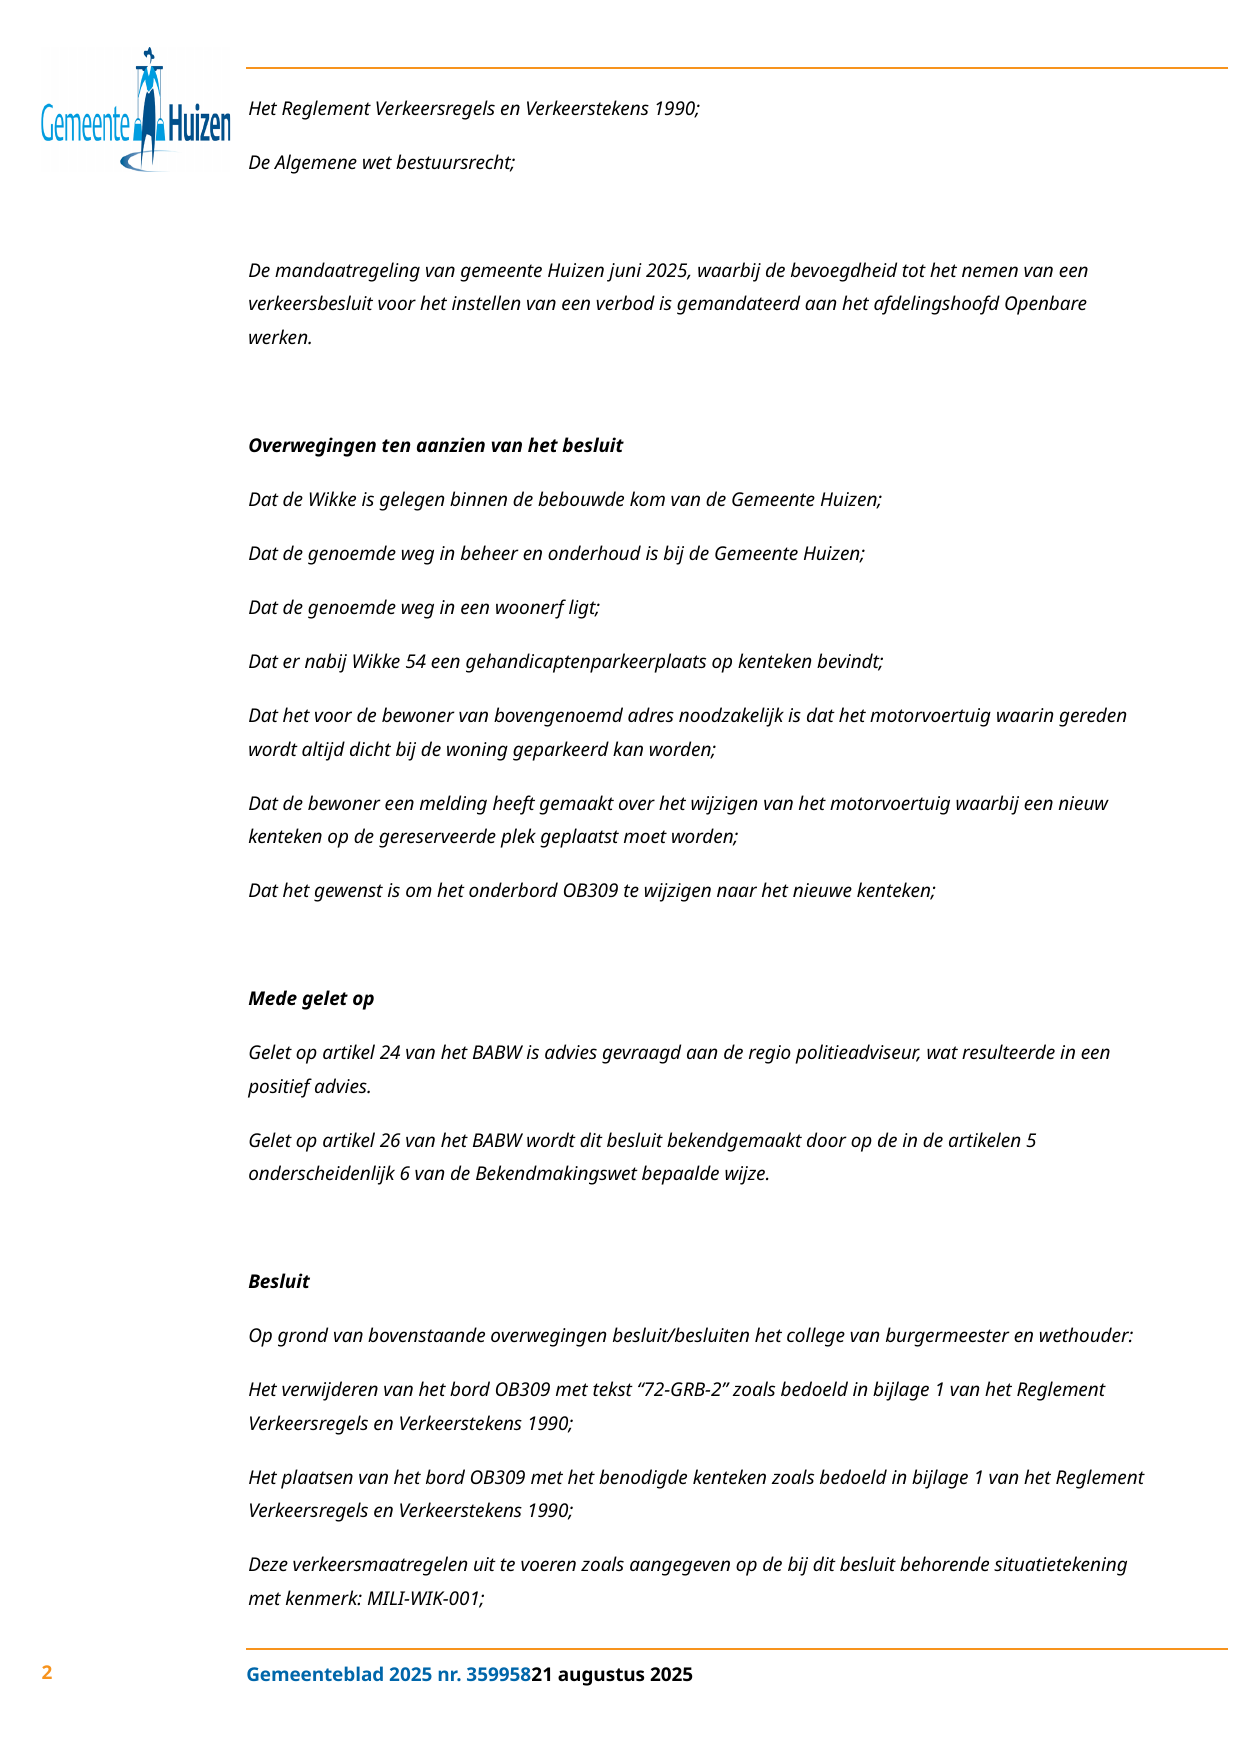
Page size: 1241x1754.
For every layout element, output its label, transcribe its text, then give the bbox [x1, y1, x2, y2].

text Besluit [248, 1268, 1152, 1294]
text Dat de Wikke is gelegen binnen de bebouwde kom van de Gemeente Huizen; [248, 486, 1152, 512]
text Dat het gewenst is om het onderbord OB309 te wijzigen naar het nieuwe kenteken; [248, 877, 1152, 903]
text Het Reglement Verkeersregels en Verkeerstekens 1990; [248, 95, 1152, 121]
text Gelet op artikel 26 van het BABW wordt dit besluit bekendgemaakt door op de in de artikelen 5 onderscheidenlijk 6 van de Bekendmakingswet bepaalde wijze. [248, 1127, 1152, 1186]
text Mede gelet op [248, 985, 1152, 1011]
text Het verwijderen van het bord OB309 met tekst “72-GRB-2” zoals bedoeld in bijlage 1 van het Reglement Verkeersregels en Verkeerstekens 1990; [248, 1377, 1152, 1436]
text Dat de bewoner een melding heeft gemaakt over het wijzigen van het motorvoertuig waarbij een nieuw kenteken op de gereserveerde plek geplaatst moet worden; [248, 790, 1152, 849]
text De Algemene wet bestuursrecht; [248, 149, 1152, 174]
picture [41, 47, 231, 172]
text Dat het voor de bewoner van bovengenoemd adres noodzakelijk is dat het motorvoertuig waarin gereden wordt altijd dicht bij de woning geparkeerd kan worden; [248, 702, 1152, 761]
text Gelet op artikel 24 van het BABW is advies gevraagd aan de regio politieadviseur, wat resulteerde in een positief advies. [248, 1039, 1152, 1099]
text Dat de genoemde weg in een woonerf ligt; [248, 594, 1152, 620]
text Deze verkeersmaatregelen uit te voeren zoals aangegeven op de bij dit besluit behorende situatietekening met kenmerk: MILI-WIK-001; [248, 1552, 1152, 1611]
text Dat de genoemde weg in beheer en onderhoud is bij de Gemeente Huizen; [248, 540, 1152, 566]
text De mandaatregeling van gemeente Huizen juni 2025, waarbij de bevoegdheid tot het nemen van een verkeersbesluit voor het instellen van een verbod is gemandateerd aan het afdelingshoofd Openbare werken. [248, 257, 1152, 349]
text Dat er nabij Wikke 54 een gehandicaptenparkeerplaats op kenteken bevindt; [248, 648, 1152, 674]
text Het plaatsen van het bord OB309 met het benodigde kenteken zoals bedoeld in bijlage 1 van het Reglement Verkeersregels en Verkeerstekens 1990; [248, 1464, 1152, 1523]
text Overwegingen ten aanzien van het besluit [248, 432, 1152, 458]
text Op grond van bovenstaande overwegingen besluit/besluiten het college van burgermeester en wethouder: [248, 1323, 1152, 1348]
